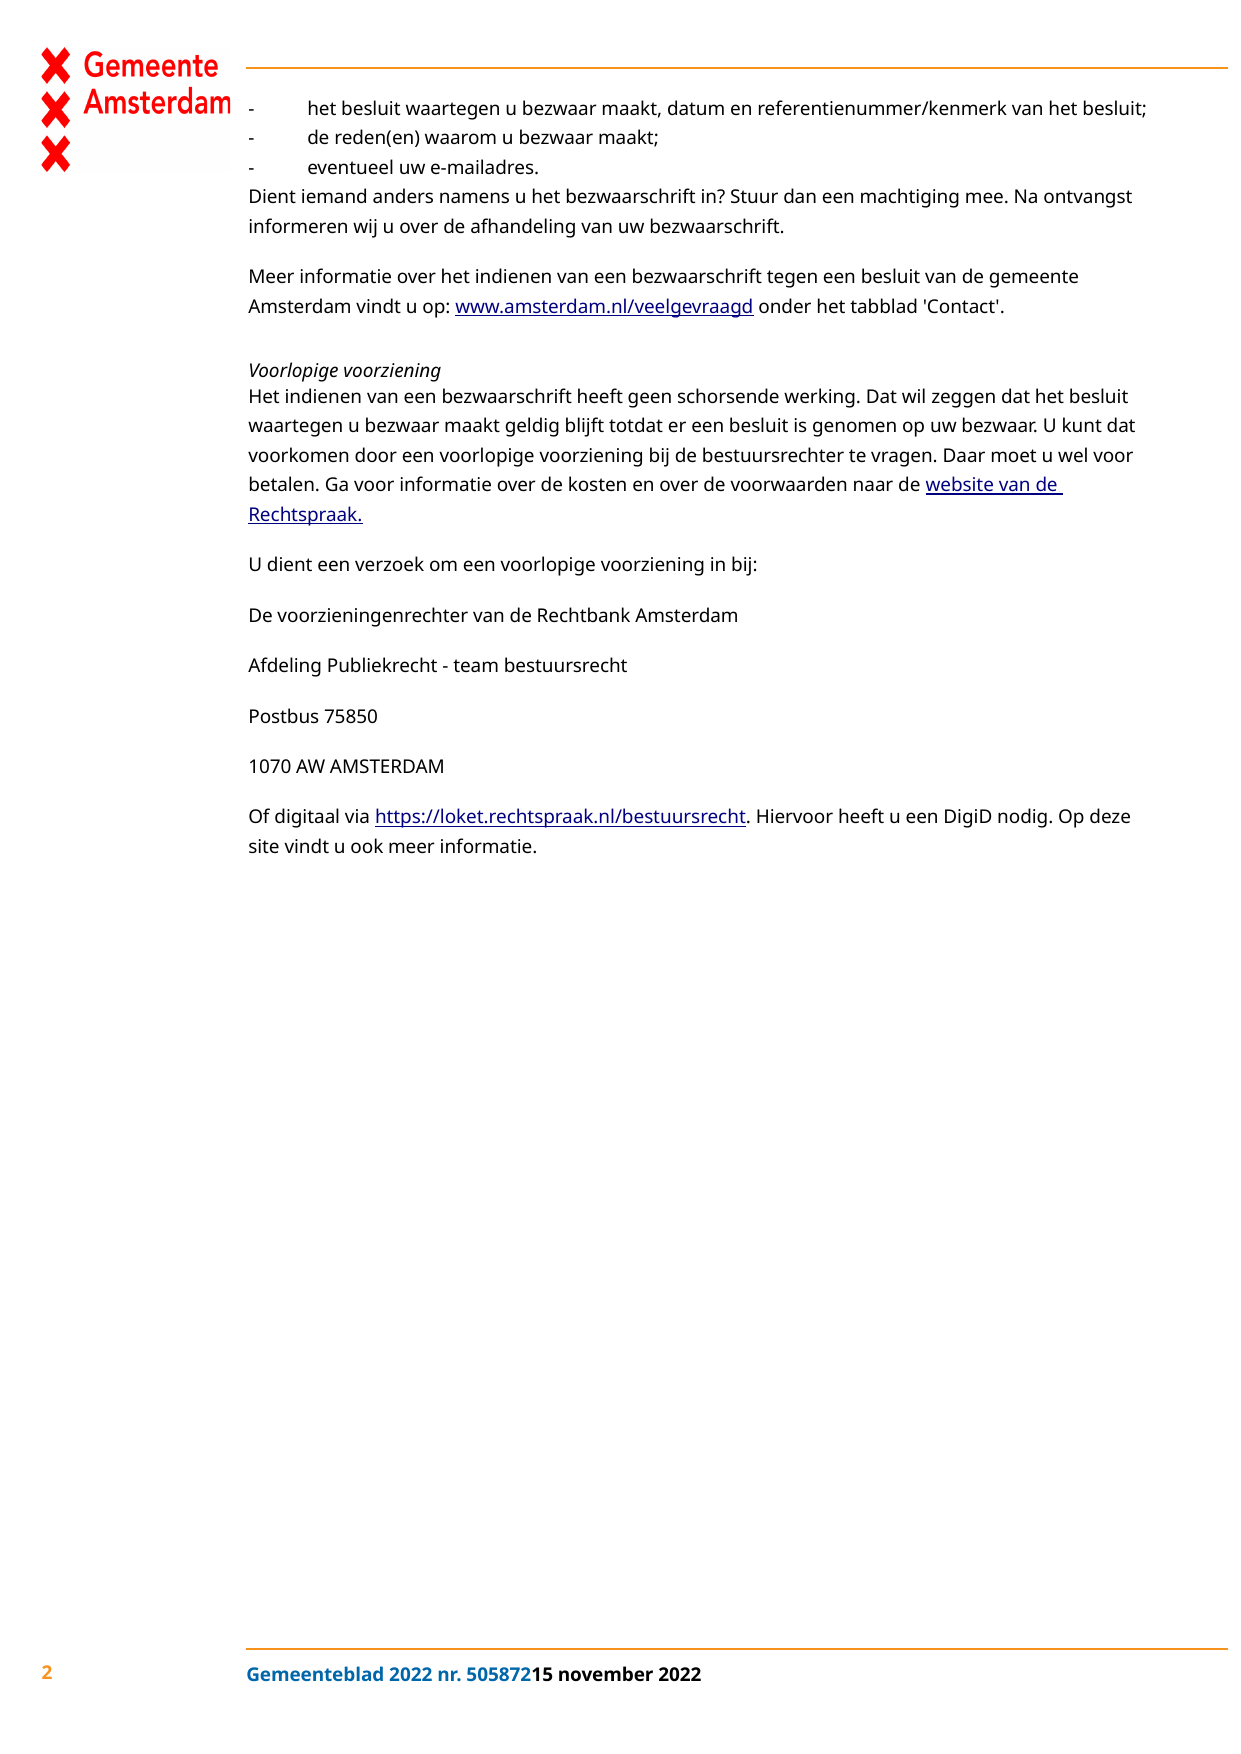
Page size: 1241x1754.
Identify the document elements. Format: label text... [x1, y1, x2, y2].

picture [41, 47, 231, 172]
text U dient een verzoek om een voorlopige voorziening in bij: [248, 552, 1152, 577]
text De voorzieningenrechter van de Rechtbank Amsterdam [248, 602, 1152, 628]
list de reden(en) waarom u bezwaar maakt; [248, 124, 1152, 150]
text Meer informatie over het indienen van een bezwaarschrift tegen een besluit van de gemeente Amsterdam vindt u op: www.amsterdam.nl/veelgevraagd onder het tabblad 'Contact'. [248, 263, 1152, 319]
text Dient iemand anders namens u het bezwaarschrift in? Stuur dan een machtiging mee. Na ontvangst informeren wij u over de afhandeling van uw bezwaarschrift. [248, 183, 1152, 239]
list het besluit waartegen u bezwaar maakt, datum en referentienummer/kenmerk van het besluit; [248, 95, 1152, 121]
text Of digitaal via https://loket.rechtspraak.nl/bestuursrecht. Hiervoor heeft u een DigiD nodig. Op deze site vindt u ook meer informatie. [248, 804, 1152, 859]
text Afdeling Publiekrecht - team bestuursrecht [248, 652, 1152, 678]
text Voorlopige voorziening [248, 357, 1152, 383]
text Postbus 75850 [248, 703, 1152, 728]
text 1070 AW AMSTERDAM [248, 753, 1152, 779]
list eventueel uw e-mailadres. [248, 154, 1152, 180]
text Het indienen van een bezwaarschrift heeft geen schorsende werking. Dat wil zeggen dat het besluit waartegen u bezwaar maakt geldig blijft totdat er een besluit is genomen op uw bezwaar. U kunt dat voorkomen door een voorlopige voorziening bij de bestuursrechter te vragen. Daar moet u wel voor betalen. Ga voor informatie over de kosten en over de voorwaarden naar de website van de Rechtspraak. [248, 383, 1152, 527]
